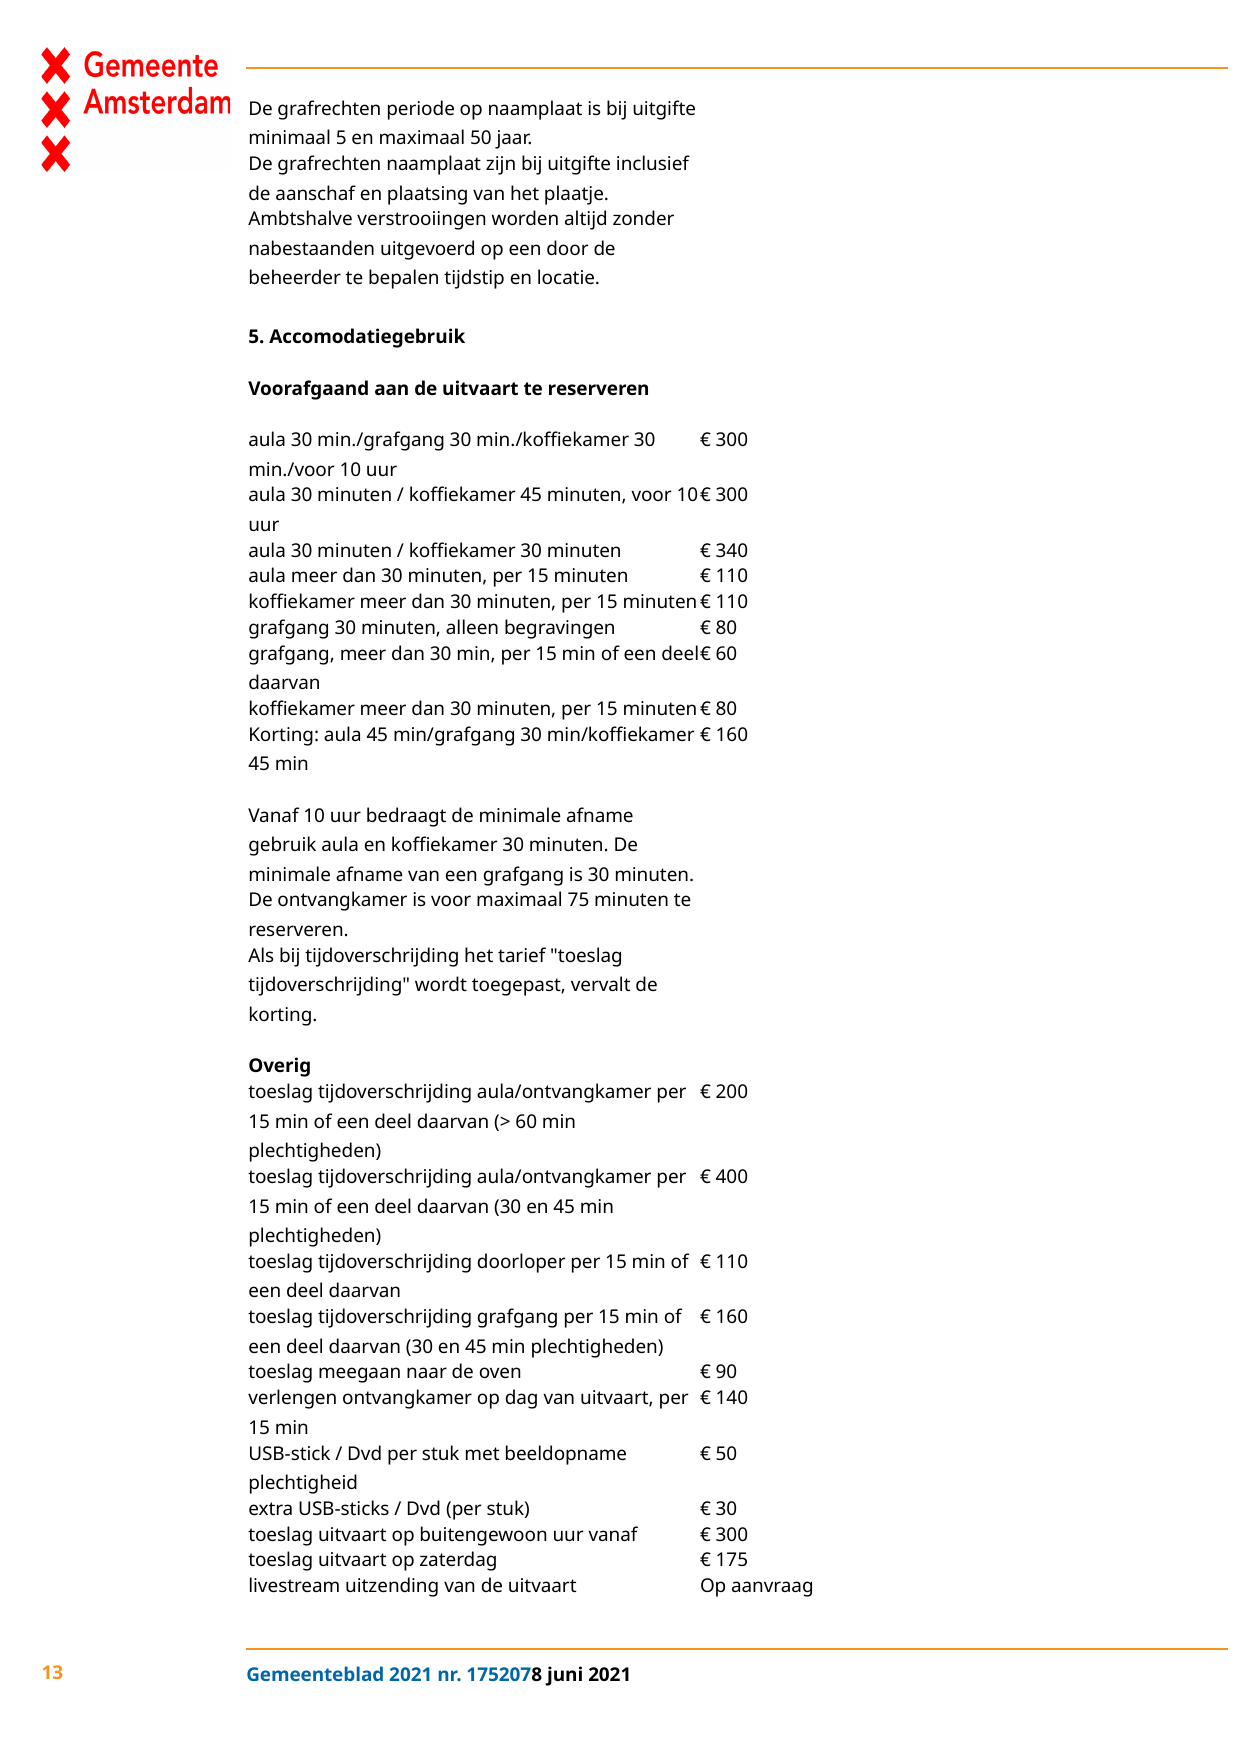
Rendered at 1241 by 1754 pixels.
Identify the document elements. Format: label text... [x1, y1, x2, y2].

table_cell € 30 [700, 1495, 1152, 1521]
table_cell Overig [248, 1053, 700, 1078]
table_cell grafgang 30 minuten, alleen begravingen [248, 614, 700, 640]
table_cell € 80 [700, 614, 1152, 640]
table_cell Als bij tijdoverschrijding het tarief "toeslag tijdoverschrijding" wordt toegepast, vervalt de korting. [248, 942, 700, 1027]
table_cell € 110 [700, 563, 1152, 588]
table_cell € 110 [700, 588, 1152, 614]
table_cell koffiekamer meer dan 30 minuten, per 15 minuten [248, 695, 700, 721]
table_cell livestream uitzending van de uitvaart [248, 1572, 700, 1598]
table_cell € 175 [700, 1547, 1152, 1572]
table_cell [248, 776, 700, 802]
table_cell verlengen ontvangkamer op dag van uitvaart, per 15 min [248, 1385, 700, 1440]
table_cell € 160 [700, 721, 1152, 776]
table_cell € 400 [700, 1163, 1152, 1248]
table_cell toeslag tijdoverschrijding aula/ontvangkamer per 15 min of een deel daarvan (> 60 min plechtigheden) [248, 1078, 700, 1163]
table_cell aula 30 min./grafgang 30 min./koffiekamer 30 min./voor 10 uur [248, 426, 700, 481]
table_cell toeslag tijdoverschrijding grafgang per 15 min of een deel daarvan (30 en 45 min plechtigheden) [248, 1304, 700, 1359]
table_header [700, 323, 1152, 349]
table_cell Korting: aula 45 min/grafgang 30 min/koffiekamer 45 min [248, 721, 700, 776]
table_cell [248, 349, 700, 375]
table_cell € 60 [700, 640, 1152, 695]
table_cell toeslag meegaan naar de oven [248, 1359, 700, 1384]
table_cell [248, 400, 700, 426]
table_cell Op aanvraag [700, 1572, 1152, 1598]
table_cell [700, 375, 1152, 400]
table_cell Voorafgaand aan de uitvaart te reserveren [248, 375, 700, 400]
table_cell € 300 [700, 1521, 1152, 1547]
table_cell [248, 1027, 700, 1053]
table_cell extra USB-sticks / Dvd (per stuk) [248, 1495, 700, 1521]
table_cell toeslag tijdoverschrijding doorloper per 15 min of een deel daarvan [248, 1248, 700, 1303]
table_cell De grafrechten periode op naamplaat is bij uitgifte minimaal 5 en maximaal 50 jaar. [248, 95, 700, 150]
table_cell [700, 400, 1152, 426]
table_cell [700, 776, 1152, 802]
table_cell toeslag uitvaart op buitengewoon uur vanaf [248, 1521, 700, 1547]
table_cell aula 30 minuten / koffiekamer 45 minuten, voor 10 uur [248, 481, 700, 537]
table_cell aula 30 minuten / koffiekamer 30 minuten [248, 537, 700, 562]
table_cell [700, 205, 1152, 290]
table_cell De ontvangkamer is voor maximaal 75 minuten te reserveren. [248, 887, 700, 942]
table_cell [700, 150, 1152, 205]
table_cell koffiekamer meer dan 30 minuten, per 15 minuten [248, 588, 700, 614]
table_cell [700, 349, 1152, 375]
table_cell aula meer dan 30 minuten, per 15 minuten [248, 563, 700, 588]
table_cell € 340 [700, 537, 1152, 562]
table_cell € 140 [700, 1385, 1152, 1440]
table_cell [700, 802, 1152, 887]
table_cell De grafrechten naamplaat zijn bij uitgifte inclusief de aanschaf en plaatsing van het plaatje. [248, 150, 700, 205]
table_cell [700, 887, 1152, 942]
table_cell € 200 [700, 1078, 1152, 1163]
table_cell € 300 [700, 426, 1152, 481]
table_cell [700, 1053, 1152, 1078]
table_cell € 110 [700, 1248, 1152, 1303]
table_cell Vanaf 10 uur bedraagt de minimale afname gebruik aula en koffiekamer 30 minuten. De minimale afname van een grafgang is 30 minuten. [248, 802, 700, 887]
table_cell USB-stick / Dvd per stuk met beeldopname plechtigheid [248, 1440, 700, 1495]
table_cell € 50 [700, 1440, 1152, 1495]
table_cell € 90 [700, 1359, 1152, 1384]
table_cell toeslag uitvaart op zaterdag [248, 1547, 700, 1572]
table_cell [700, 95, 1152, 150]
table_cell [700, 1027, 1152, 1053]
table_cell [700, 942, 1152, 1027]
table_cell grafgang, meer dan 30 min, per 15 min of een deel daarvan [248, 640, 700, 695]
table_cell Ambtshalve verstrooiingen worden altijd zonder nabestaanden uitgevoerd op een door de beheerder te bepalen tijdstip en locatie. [248, 205, 700, 290]
table_cell € 160 [700, 1304, 1152, 1359]
table_cell toeslag tijdoverschrijding aula/ontvangkamer per 15 min of een deel daarvan (30 en 45 min plechtigheden) [248, 1163, 700, 1248]
table_header 5. Accomodatiegebruik [248, 323, 700, 349]
table_cell € 300 [700, 481, 1152, 537]
picture [41, 47, 231, 172]
table_cell € 80 [700, 695, 1152, 721]
